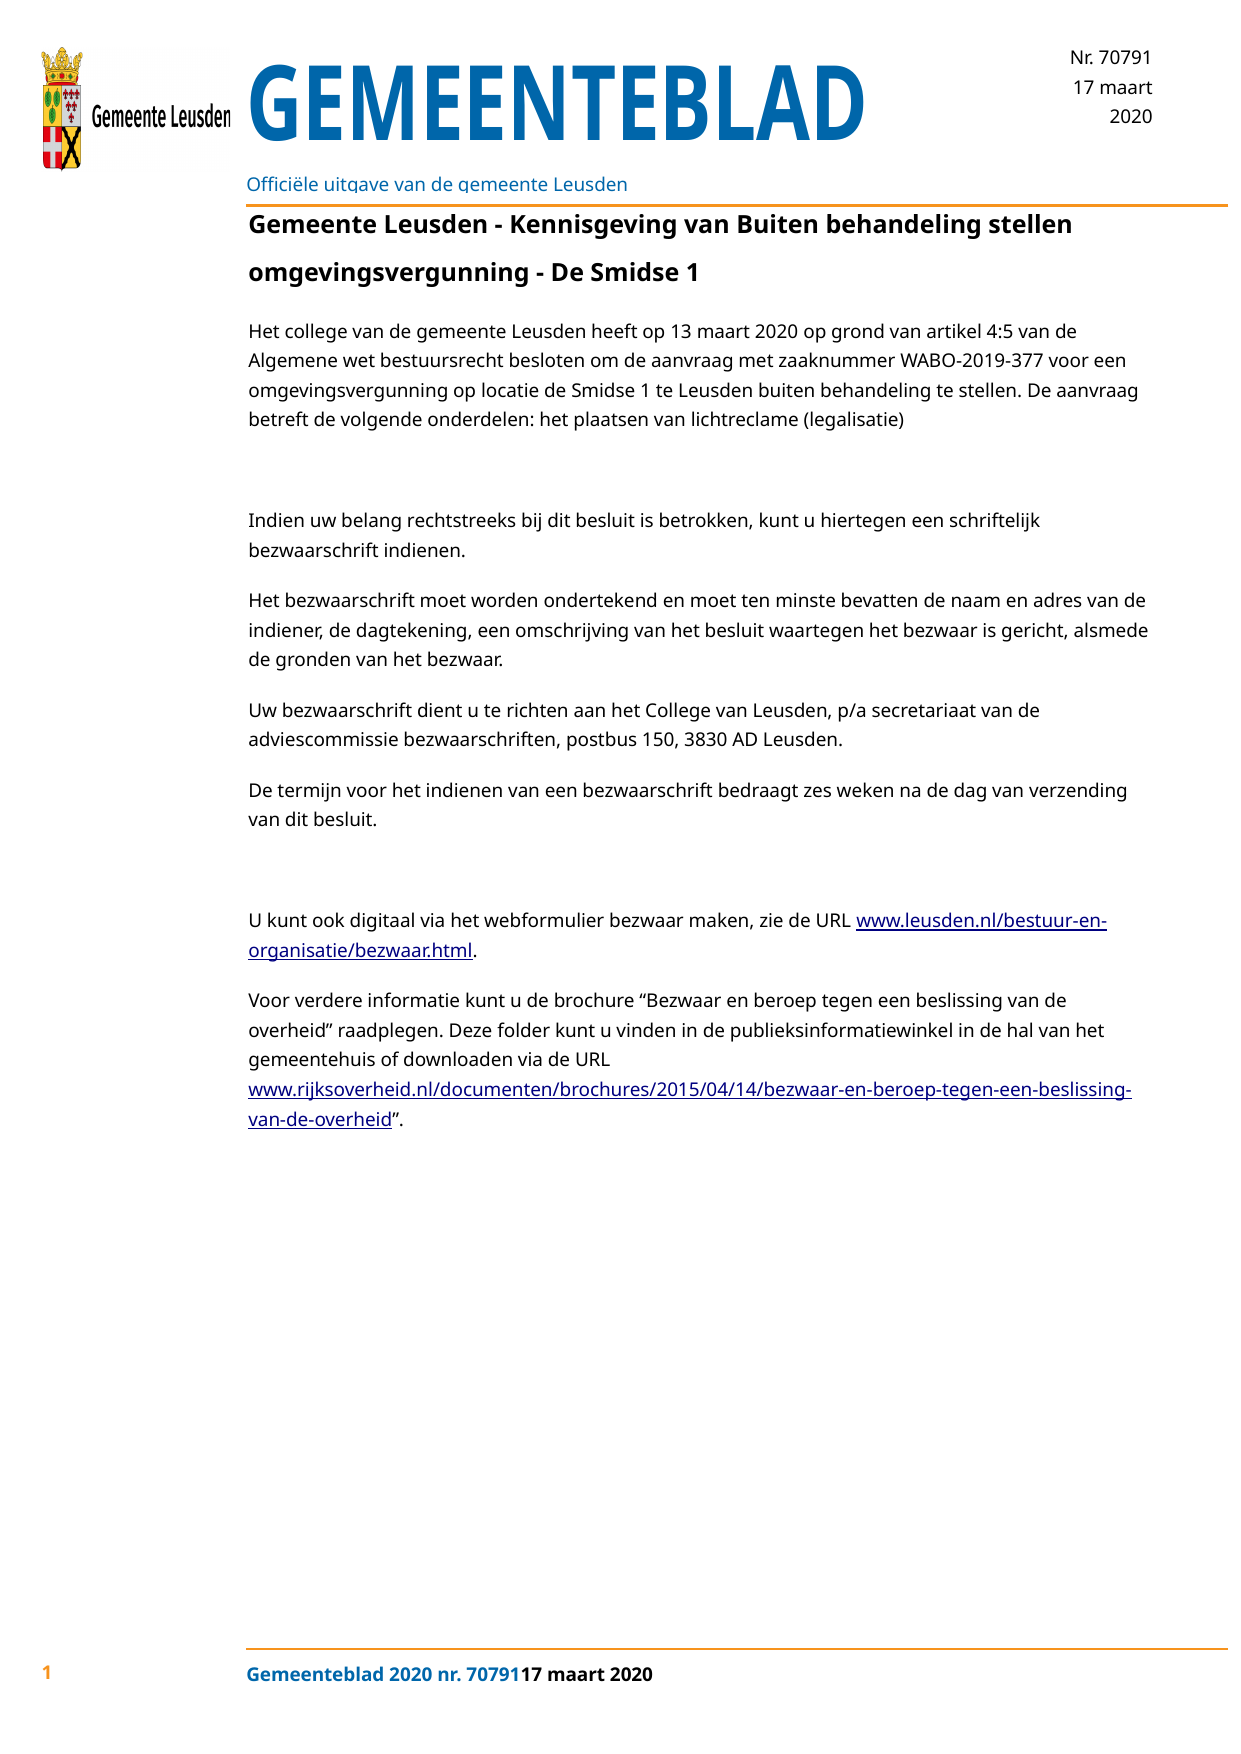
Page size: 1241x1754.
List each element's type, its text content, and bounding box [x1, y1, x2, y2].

text Gemeente Leusden - Kennisgeving van Buiten behandeling stellen omgevingsvergunning - De Smidse 1 [248, 207, 1152, 288]
text Uw bezwaarschrift dient u te richten aan het College van Leusden, p/a secretariaat van de adviescommissie bezwaarschriften, postbus 150, 3830 AD Leusden. [248, 697, 1152, 752]
text U kunt ook digitaal via het webformulier bezwaar maken, zie de URL www.leusden.nl/bestuur-en-organisatie/bezwaar.html. [248, 907, 1152, 963]
text De termijn voor het indienen van een bezwaarschrift bedraagt zes weken na de dag van verzending van dit besluit. [248, 777, 1152, 832]
text Voor verdere informatie kunt u de brochure “Bezwaar en beroep tegen een beslissing van de overheid” raadplegen. Deze folder kunt u vinden in de publieksinformatiewinkel in de hal van het gemeentehuis of downloaden via de URL www.rijksoverheid.nl/documenten/brochures/2015/04/14/bezwaar-en-beroep-tegen-een-beslissing-van-de-overheid”. [248, 987, 1152, 1132]
picture [41, 47, 231, 172]
text Het college van de gemeente Leusden heeft op 13 maart 2020 op grond van artikel 4:5 van de Algemene wet bestuursrecht besloten om de aanvraag met zaaknummer WABO-2019-377 voor een omgevingsvergunning op locatie de Smidse 1 te Leusden buiten behandeling te stellen. De aanvraag betreft de volgende onderdelen: het plaatsen van lichtreclame (legalisatie) [248, 318, 1152, 432]
text Indien uw belang rechtstreeks bij dit besluit is betrokken, kunt u hiertegen een schriftelijk bezwaarschrift indienen. [248, 507, 1152, 563]
text Het bezwaarschrift moet worden ondertekend en moet ten minste bevatten de naam en adres van de indiener, de dagtekening, een omschrijving van het besluit waartegen het bezwaar is gericht, alsmede de gronden van het bezwaar. [248, 587, 1152, 672]
